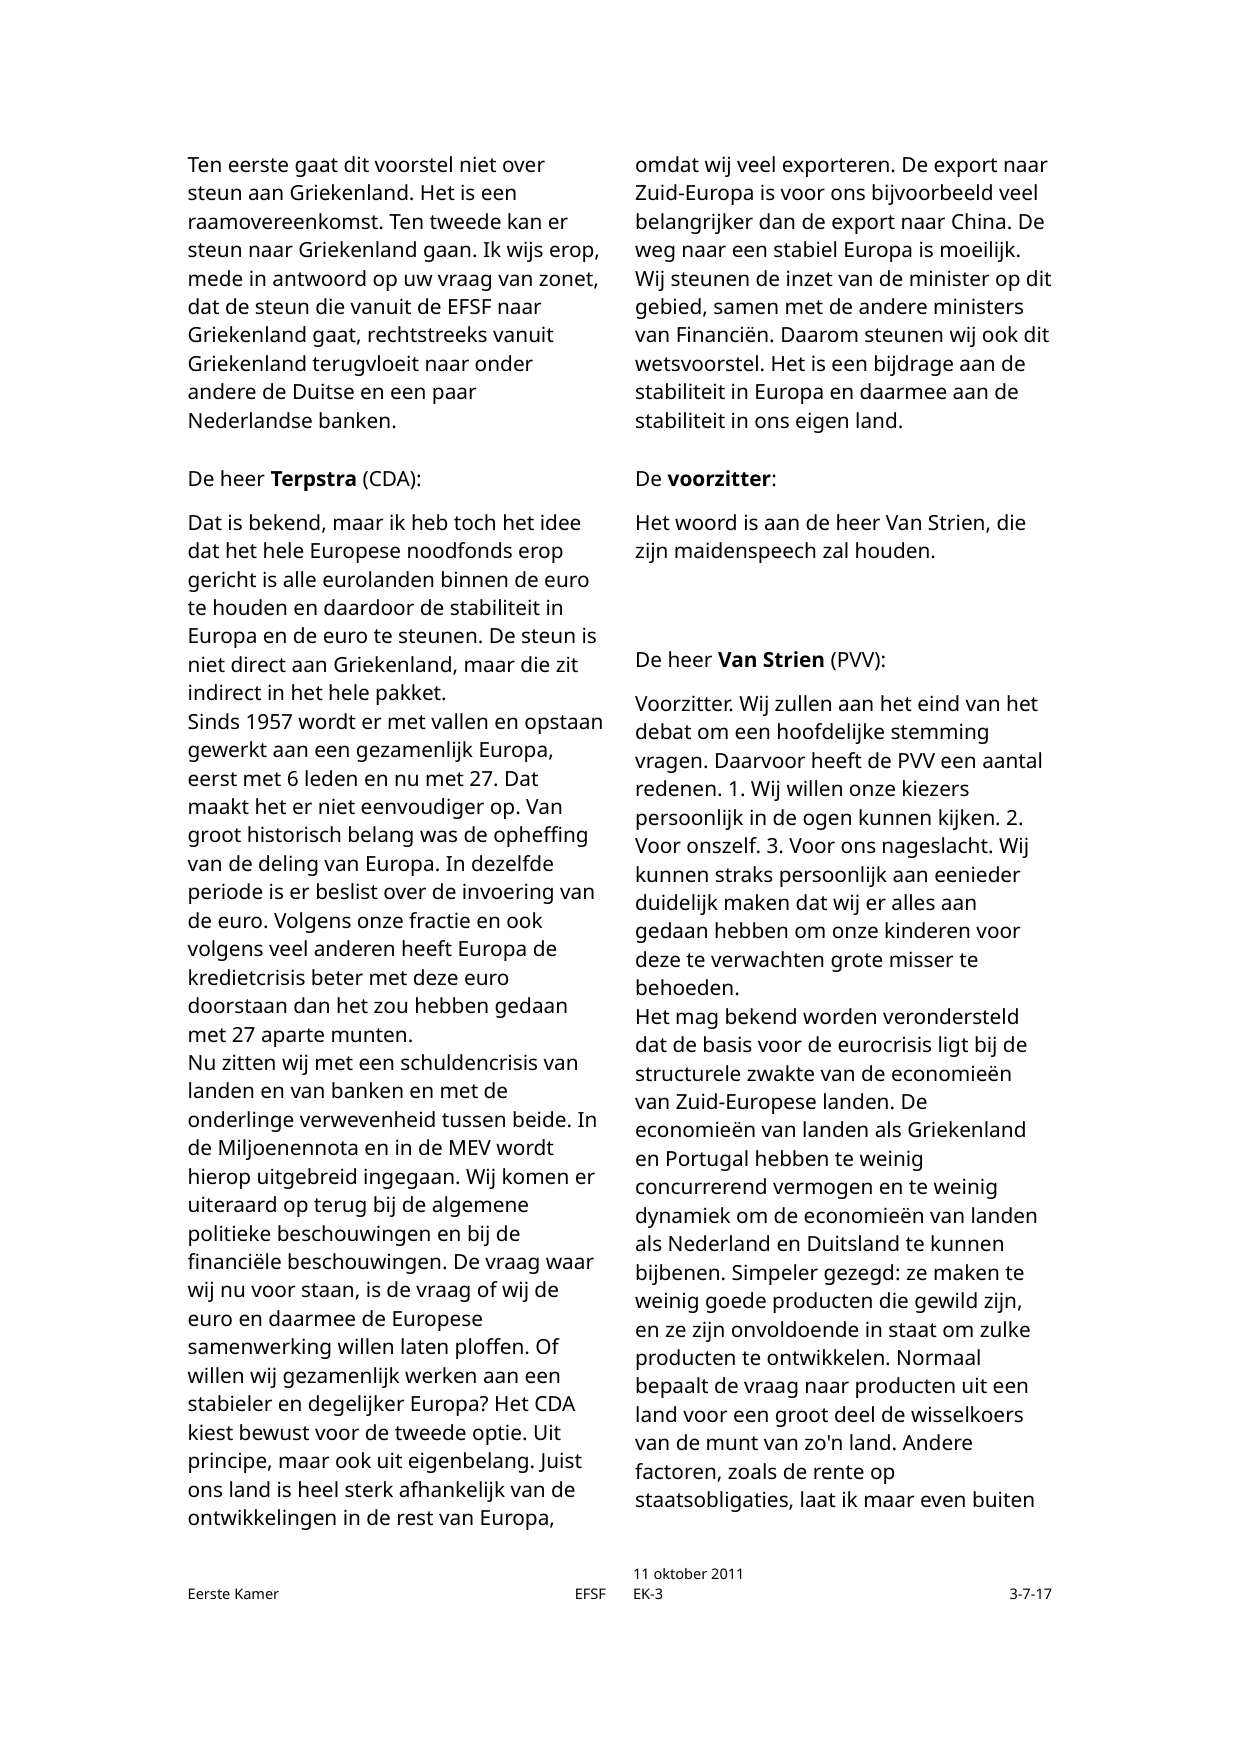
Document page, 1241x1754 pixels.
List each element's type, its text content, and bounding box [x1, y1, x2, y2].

text Het mag bekend worden verondersteld dat de basis voor de eurocrisis ligt bij de structurele zwakte van de economieën van Zuid-Europese landen. De economieën van landen als Griekenland en Portugal hebben te weinig concurrerend vermogen en te weinig dynamiek om de economieën van landen als Nederland en Duitsland te kunnen bijbenen. Simpeler gezegd: ze maken te weinig goede producten die gewild zijn, en ze zijn onvoldoende in staat om zulke producten te ontwikkelen. Normaal bepaalt de vraag naar producten uit een land voor een groot deel de wisselkoers van de munt van zo'n land. Andere factoren, zoals de rente op staatsobligaties, laat ik maar even buiten [635, 1002, 1053, 1514]
text De heer Terpstra (CDA): [187, 464, 605, 493]
text Sinds 1957 wordt er met vallen en opstaan gewerkt aan een gezamenlijk Europa, eerst met 6 leden en nu met 27. Dat maakt het er niet eenvoudiger op. Van groot historisch belang was de opheffing van de deling van Europa. In dezelfde periode is er beslist over de invoering van de euro. Volgens onze fractie en ook volgens veel anderen heeft Europa de kredietcrisis beter met deze euro doorstaan dan het zou hebben gedaan met 27 aparte munten. [187, 707, 605, 1048]
text Voorzitter. Wij zullen aan het eind van het debat om een hoofdelijke stemming vragen. Daarvoor heeft de PVV een aantal redenen. 1. Wij willen onze kiezers persoonlijk in de ogen kunnen kijken. 2. Voor onszelf. 3. Voor ons nageslacht. Wij kunnen straks persoonlijk aan eenieder duidelijk maken dat wij er alles aan gedaan hebben om onze kinderen voor deze te verwachten grote misser te behoeden. [635, 689, 1053, 1002]
text De voorzitter: [635, 464, 1053, 493]
text Het woord is aan de heer Van Strien, die zijn maidenspeech zal houden. [635, 508, 1053, 565]
text De heer Van Strien (PVV): [635, 646, 1053, 674]
text Nu zitten wij met een schuldencrisis van landen en van banken en met de onderlinge verwevenheid tussen beide. In de Miljoenennota en in de MEV wordt hierop uitgebreid ingegaan. Wij komen er uiteraard op terug bij de algemene politieke beschouwingen en bij de financiële beschouwingen. De vraag waar wij nu voor staan, is de vraag of wij de euro en daarmee de Europese samenwerking willen laten ploffen. Of willen wij gezamenlijk werken aan een stabieler en degelijker Europa? Het CDA kiest bewust voor de tweede optie. Uit principe, maar ook uit eigenbelang. Juist ons land is heel sterk afhankelijk van de ontwikkelingen in de rest van Europa, [187, 1048, 605, 1532]
text omdat wij veel exporteren. De export naar Zuid-Europa is voor ons bijvoorbeeld veel belangrijker dan de export naar China. De weg naar een stabiel Europa is moeilijk. Wij steunen de inzet van de minister op dit gebied, samen met de andere ministers van Financiën. Daarom steunen wij ook dit wetsvoorstel. Het is een bijdrage aan de stabiliteit in Europa en daarmee aan de stabiliteit in ons eigen land. [635, 150, 1053, 434]
text  [635, 595, 1053, 623]
text Dat is bekend, maar ik heb toch het idee dat het hele Europese noodfonds erop gericht is alle eurolanden binnen de euro te houden en daardoor de stabiliteit in Europa en de euro te steunen. De steun is niet direct aan Griekenland, maar die zit indirect in het hele pakket. [187, 508, 605, 707]
text Ten eerste gaat dit voorstel niet over steun aan Griekenland. Het is een raamovereenkomst. Ten tweede kan er steun naar Griekenland gaan. Ik wijs erop, mede in antwoord op uw vraag van zonet, dat de steun die vanuit de EFSF naar Griekenland gaat, rechtstreeks vanuit Griekenland terugvloeit naar onder andere de Duitse en een paar Nederlandse banken. [187, 150, 605, 434]
